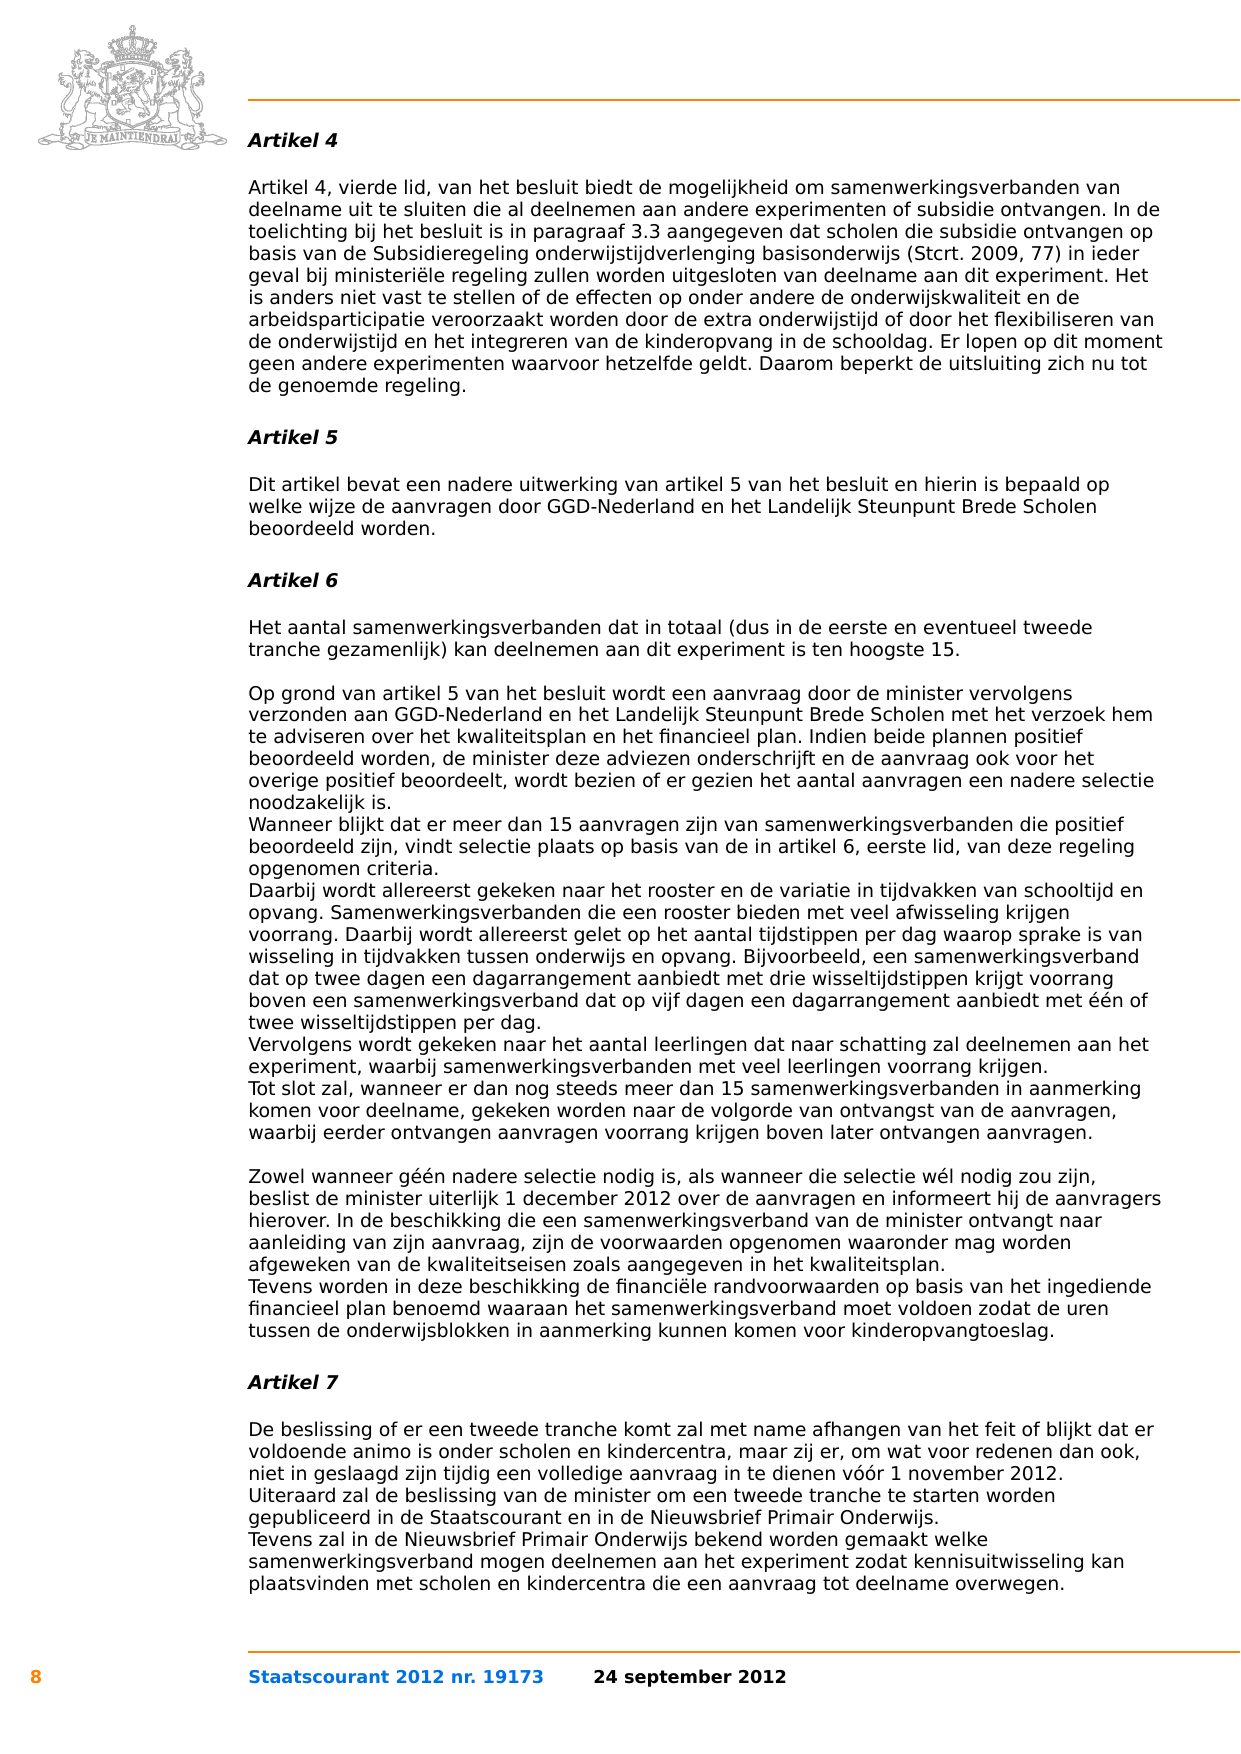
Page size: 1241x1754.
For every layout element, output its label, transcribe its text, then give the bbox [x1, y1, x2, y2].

text Dit artikel bevat een nadere uitwerking van artikel 5 van het besluit en hierin is bepaald op welke wijze de aanvragen door GGD-Nederland en het Landelijk Steunpunt Brede Scholen beoordeeld worden. [248, 474, 1163, 539]
subtitle Artikel 7 [248, 1372, 1163, 1394]
text De beslissing of er een tweede tranche komt zal met name afhangen van het feit of blijkt dat er voldoende animo is onder scholen en kindercentra, maar zij er, om wat voor redenen dan ook, niet in geslaagd zijn tijdig een volledige aanvraag in te dienen vóór 1 november 2012. [248, 1419, 1163, 1484]
text Tevens worden in deze beschikking de financiële randvoorwaarden op basis van het ingediende financieel plan benoemd waaraan het samenwerkingsverband moet voldoen zodat de uren tussen de onderwijsblokken in aanmerking kunnen komen voor kinderopvangtoeslag. [248, 1276, 1163, 1342]
text Tot slot zal, wanneer er dan nog steeds meer dan 15 samenwerkingsverbanden in aanmerking komen voor deelname, gekeken worden naar de volgorde van ontvangst van de aanvragen, waarbij eerder ontvangen aanvragen voorrang krijgen boven later ontvangen aanvragen. [248, 1078, 1163, 1144]
text Tevens zal in de Nieuwsbrief Primair Onderwijs bekend worden gemaakt welke samenwerkingsverband mogen deelnemen aan het experiment zodat kennisuitwisseling kan plaatsvinden met scholen en kindercentra die een aanvraag tot deelname overwegen. [248, 1528, 1163, 1594]
picture [38, 25, 227, 150]
text Daarbij wordt allereerst gekeken naar het rooster en de variatie in tijdvakken van schooltijd en opvang. Samenwerkingsverbanden die een rooster bieden met veel afwisseling krijgen voorrang. Daarbij wordt allereerst gelet op het aantal tijdstippen per dag waarop sprake is van wisseling in tijdvakken tussen onderwijs en opvang. Bijvoorbeeld, een samenwerkingsverband dat op twee dagen een dagarrangement aanbiedt met drie wisseltijdstippen krijgt voorrang boven een samenwerkingsverband dat op vijf dagen een dagarrangement aanbiedt met één of twee wisseltijdstippen per dag. [248, 880, 1163, 1034]
subtitle Artikel 4 [248, 130, 1163, 152]
subtitle Artikel 5 [248, 427, 1163, 449]
text Het aantal samenwerkingsverbanden dat in totaal (dus in de eerste en eventueel tweede tranche gezamenlijk) kan deelnemen aan dit experiment is ten hoogste 15. [248, 617, 1163, 661]
text Artikel 4, vierde lid, van het besluit biedt de mogelijkheid om samenwerkingsverbanden van deelname uit te sluiten die al deelnemen aan andere experimenten of subsidie ontvangen. In de toelichting bij het besluit is in paragraaf 3.3 aangegeven dat scholen die subsidie ontvangen op basis van de Subsidieregeling onderwijstijdverlenging basisonderwijs (Stcrt. 2009, 77) in ieder geval bij ministeriële regeling zullen worden uitgesloten van deelname aan dit experiment. Het is anders niet vast te stellen of de effecten op onder andere de onderwijskwaliteit en de arbeidsparticipatie veroorzaakt worden door de extra onderwijstijd of door het flexibiliseren van de onderwijstijd en het integreren van de kinderopvang in de schooldag. Er lopen op dit moment geen andere experimenten waarvoor hetzelfde geldt. Daarom beperkt de uitsluiting zich nu tot de genoemde regeling. [248, 177, 1163, 397]
text Wanneer blijkt dat er meer dan 15 aanvragen zijn van samenwerkingsverbanden die positief beoordeeld zijn, vindt selectie plaats op basis van de in artikel 6, eerste lid, van deze regeling opgenomen criteria. [248, 814, 1163, 880]
subtitle Artikel 6 [248, 569, 1163, 592]
text Zowel wanneer géén nadere selectie nodig is, als wanneer die selectie wél nodig zou zijn, beslist de minister uiterlijk 1 december 2012 over de aanvragen en informeert hij de aanvragers hierover. In de beschikking die een samenwerkingsverband van de minister ontvangt naar aanleiding van zijn aanvraag, zijn de voorwaarden opgenomen waaronder mag worden afgeweken van de kwaliteitseisen zoals aangegeven in het kwaliteitsplan. [248, 1166, 1163, 1276]
text Op grond van artikel 5 van het besluit wordt een aanvraag door de minister vervolgens verzonden aan GGD-Nederland en het Landelijk Steunpunt Brede Scholen met het verzoek hem te adviseren over het kwaliteitsplan en het financieel plan. Indien beide plannen positief beoordeeld worden, de minister deze adviezen onderschrijft en de aanvraag ook voor het overige positief beoordeelt, wordt bezien of er gezien het aantal aanvragen een nadere selectie noodzakelijk is. [248, 682, 1163, 814]
text Uiteraard zal de beslissing van de minister om een tweede tranche te starten worden gepubliceerd in de Staatscourant en in de Nieuwsbrief Primair Onderwijs. [248, 1484, 1163, 1528]
text Vervolgens wordt gekeken naar het aantal leerlingen dat naar schatting zal deelnemen aan het experiment, waarbij samenwerkingsverbanden met veel leerlingen voorrang krijgen. [248, 1034, 1163, 1078]
